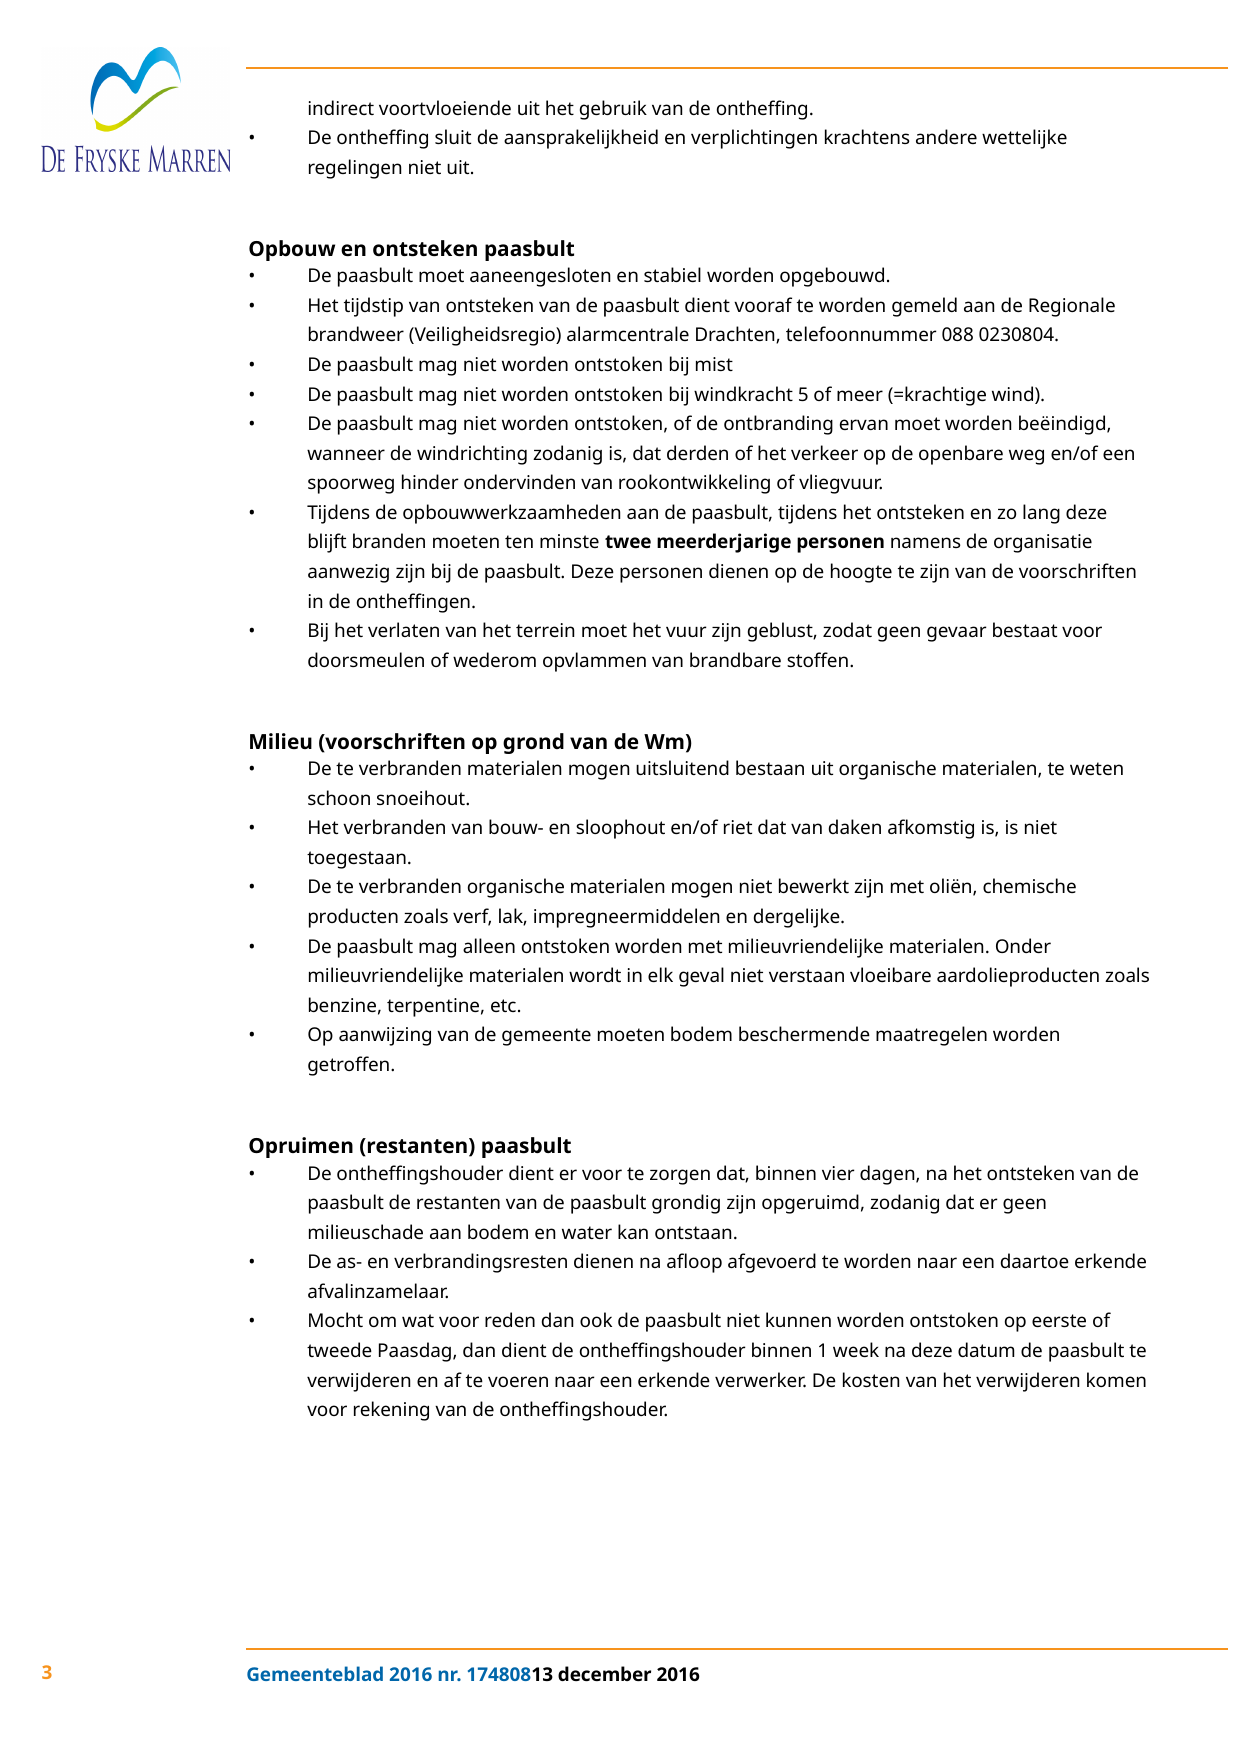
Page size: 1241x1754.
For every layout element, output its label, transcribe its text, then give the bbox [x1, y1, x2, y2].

text Milieu (voorschriften op grond van de Wm) [248, 727, 1152, 755]
list De ontheffingshouder dient er voor te zorgen dat, binnen vier dagen, na het ontsteken van de paasbult de restanten van de paasbult grondig zijn opgeruimd, zodanig dat er geen milieuschade aan bodem en water kan ontstaan. [248, 1160, 1152, 1244]
list De paasbult mag niet worden ontstoken bij windkracht 5 of meer (=krachtige wind). [248, 381, 1152, 406]
list De te verbranden materialen mogen uitsluitend bestaan uit organische materialen, te weten schoon snoeihout. [248, 755, 1152, 811]
list Mocht om wat voor reden dan ook de paasbult niet kunnen worden ontstoken op eerste of tweede Paasdag, dan dient de ontheffingshouder binnen 1 week na deze datum de paasbult te verwijderen en af te voeren naar een erkende verwerker. De kosten van het verwijderen komen voor rekening van de ontheffingshouder. [248, 1308, 1152, 1422]
list Bij het verlaten van het terrein moet het vuur zijn geblust, zodat geen gevaar bestaat voor doorsmeulen of wederom opvlammen van brandbare stoffen. [248, 617, 1152, 673]
list indirect voortvloeiende uit het gebruik van de ontheffing. [248, 95, 1152, 121]
list Het verbranden van bouw- en sloophout en/of riet dat van daken afkomstig is, is niet toegestaan. [248, 814, 1152, 870]
text Opruimen (restanten) paasbult [248, 1131, 1152, 1160]
list De paasbult moet aaneengesloten en stabiel worden opgebouwd. [248, 262, 1152, 288]
list Tijdens de opbouwwerkzaamheden aan de paasbult, tijdens het ontsteken en zo lang deze blijft branden moeten ten minste twee meerderjarige personen namens de organisatie aanwezig zijn bij de paasbult. Deze personen dienen op de hoogte te zijn van de voorschriften in de ontheffingen. [248, 499, 1152, 613]
list De as- en verbrandingsresten dienen na afloop afgevoerd te worden naar een daartoe erkende afvalinzamelaar. [248, 1248, 1152, 1304]
list Het tijdstip van ontsteken van de paasbult dient vooraf te worden gemeld aan de Regionale brandweer (Veiligheidsregio) alarmcentrale Drachten, telefoonnummer 088 0230804. [248, 292, 1152, 347]
list Op aanwijzing van de gemeente moeten bodem beschermende maatregelen worden getroffen. [248, 1022, 1152, 1077]
list De paasbult mag niet worden ontstoken, of de ontbranding ervan moet worden beëindigd, wanneer de windrichting zodanig is, dat derden of het verkeer op de openbare weg en/of een spoorweg hinder ondervinden van rookontwikkeling of vliegvuur. [248, 410, 1152, 495]
list De ontheffing sluit de aansprakelijkheid en verplichtingen krachtens andere wettelijke regelingen niet uit. [248, 124, 1152, 180]
list De paasbult mag niet worden ontstoken bij mist [248, 351, 1152, 377]
list De paasbult mag alleen ontstoken worden met milieuvriendelijke materialen. Onder milieuvriendelijke materialen wordt in elk geval niet verstaan vloeibare aardolieproducten zoals benzine, terpentine, etc. [248, 933, 1152, 1018]
text Opbouw en ontsteken paasbult [248, 234, 1152, 262]
list De te verbranden organische materialen mogen niet bewerkt zijn met oliën, chemische producten zoals verf, lak, impregneermiddelen en dergelijke. [248, 874, 1152, 929]
picture [41, 47, 231, 172]
